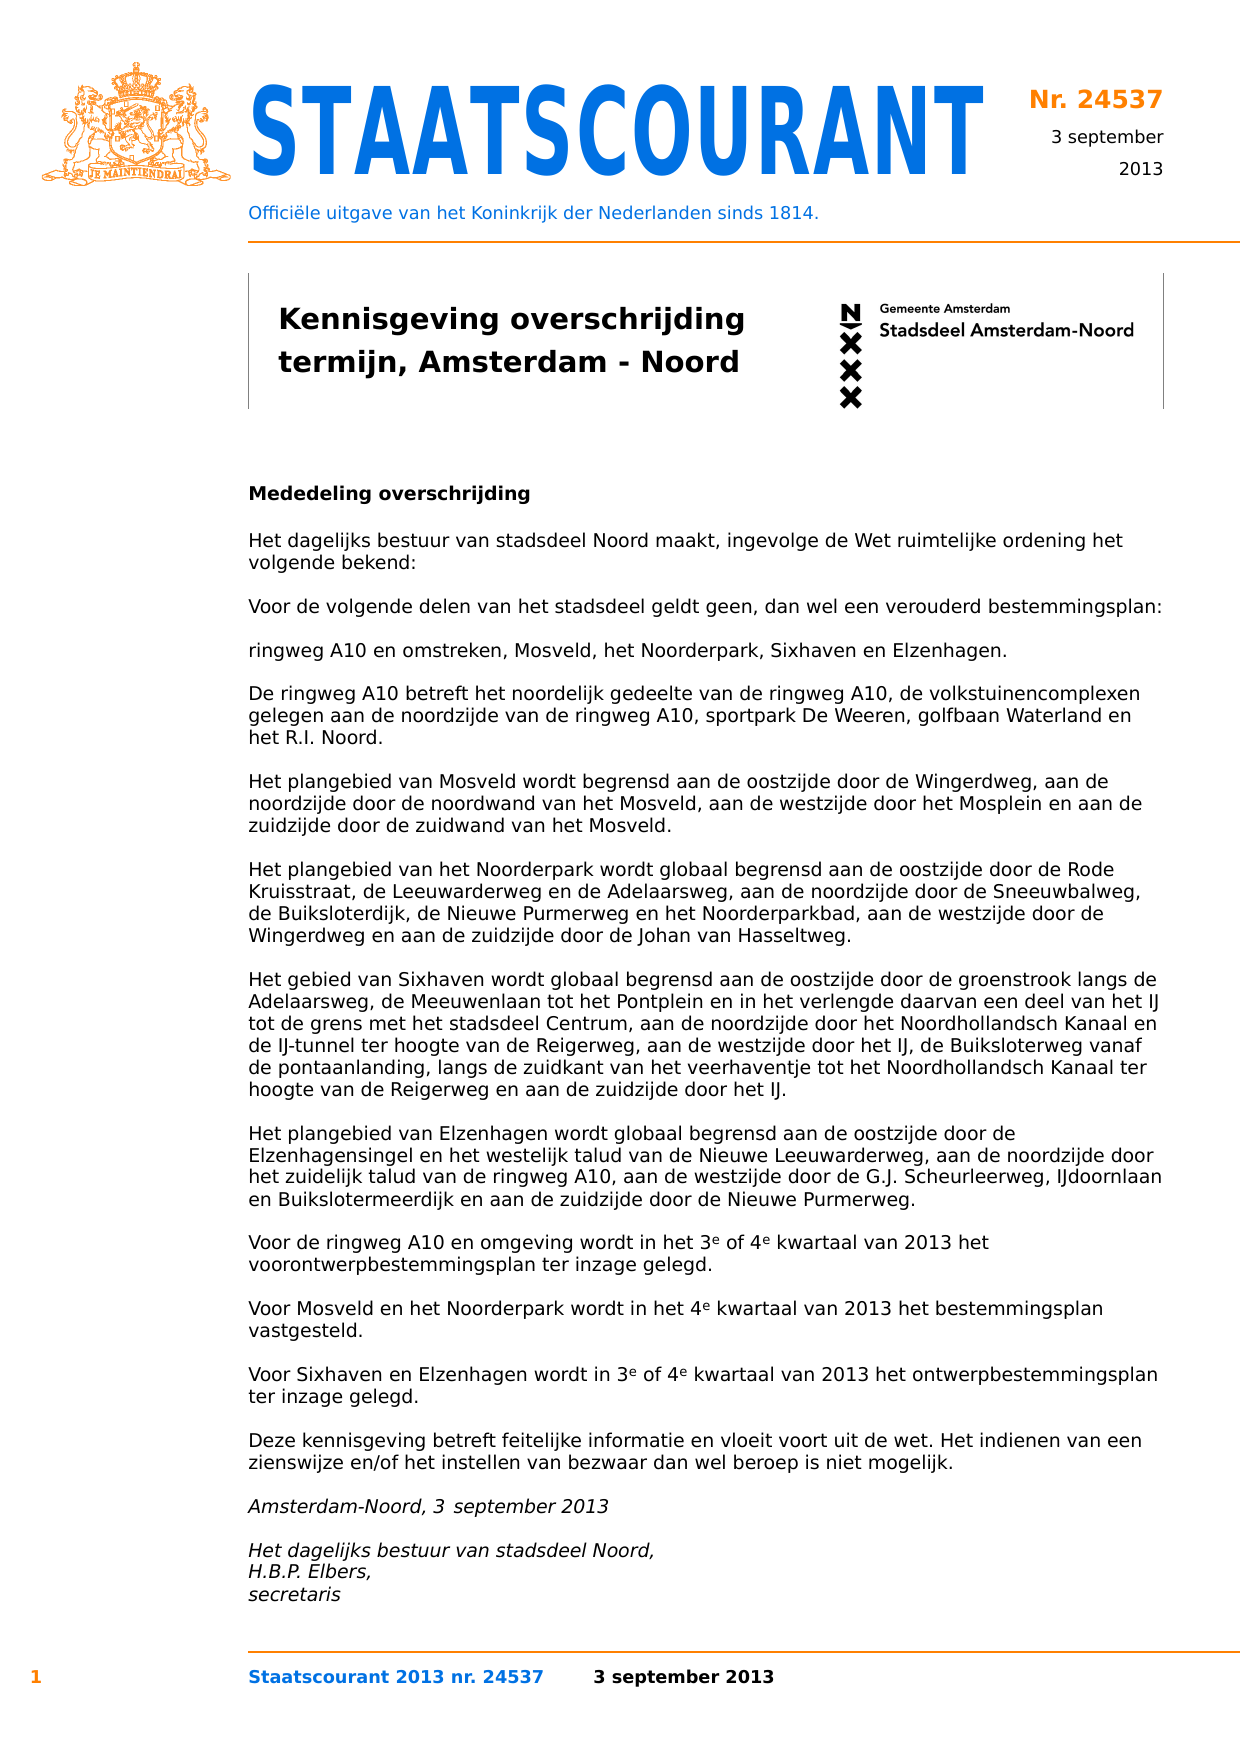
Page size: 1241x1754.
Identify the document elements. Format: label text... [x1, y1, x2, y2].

table_cell Officiële uitgave van het Koninkrijk der Nederlanden sinds 1814. [248, 203, 1240, 241]
text Voor Mosveld en het Noorderpark wordt in het 4e kwartaal van 2013 het bestemmingsplan vastgesteld. [248, 1298, 1163, 1342]
text Voor Sixhaven en Elzenhagen wordt in 3e of 4e kwartaal van 2013 het ontwerpbestemmingsplan ter inzage gelegd. [248, 1364, 1163, 1408]
subtitle Kennisgeving overschrijding termijn, Amsterdam - Noord [249, 273, 1163, 409]
text ringweg A10 en omstreken, Mosveld, het Noorderpark, Sixhaven en Elzenhagen. [248, 639, 1163, 661]
table_header [25, 62, 248, 241]
picture [838, 302, 1134, 409]
text Voor de ringweg A10 en omgeving wordt in het 3e of 4e kwartaal van 2013 het voorontwerpbestemmingsplan ter inzage gelegd. [248, 1232, 1163, 1276]
table_header STAATSCOURANT [248, 62, 998, 203]
text Het dagelijks bestuur van stadsdeel Noord, H.B.P. Elbers, secretaris [248, 1539, 1163, 1605]
text Deze kennisgeving betreft feitelijke informatie en vloeit voort uit de wet. Het indienen van een zienswijze en/of het instellen van bezwaar dan wel beroep is niet mogelijk. [248, 1430, 1163, 1474]
text Het plangebied van Mosveld wordt begrensd aan de oostzijde door de Wingerdweg, aan de noordzijde door de noordwand van het Mosveld, aan de westzijde door het Mosplein en aan de zuidzijde door de zuidwand van het Mosveld. [248, 771, 1163, 837]
subtitle Mededeling overschrijding [248, 483, 1163, 505]
text De ringweg A10 betreft het noordelijk gedeelte van de ringweg A10, de volkstuinencomplexen gelegen aan de noordzijde van de ringweg A10, sportpark De Weeren, golfbaan Waterland en het R.I. Noord. [248, 683, 1163, 749]
table_header Nr. 24537 [998, 62, 1240, 121]
table_cell 3 september [998, 121, 1240, 153]
picture [41, 62, 231, 186]
text Het gebied van Sixhaven wordt globaal begrensd aan de oostzijde door de groenstrook langs de Adelaarsweg, de Meeuwenlaan tot het Pontplein en in het verlengde daarvan een deel van het IJ tot de grens met het stadsdeel Centrum, aan de noordzijde door het Noordhollandsch Kanaal en de IJ-tunnel ter hoogte van de Reigerweg, aan de westzijde door het IJ, de Buiksloterweg vanaf de pontaanlanding, langs de zuidkant van het veerhaventje tot het Noordhollandsch Kanaal ter hoogte van de Reigerweg en aan de zuidzijde door het IJ. [248, 969, 1163, 1101]
table_cell 2013 [998, 153, 1240, 203]
text Voor de volgende delen van het stadsdeel geldt geen, dan wel een verouderd bestemmingsplan: [248, 596, 1163, 618]
text Het plangebied van het Noorderpark wordt globaal begrensd aan de oostzijde door de Rode Kruisstraat, de Leeuwarderweg en de Adelaarsweg, aan de noordzijde door de Sneeuwbalweg, de Buiksloterdijk, de Nieuwe Purmerweg en het Noorderparkbad, aan de westzijde door de Wingerdweg en aan de zuidzijde door de Johan van Hasseltweg. [248, 859, 1163, 947]
text Amsterdam-Noord, 3 september 2013 [248, 1496, 1163, 1518]
text Het dagelijks bestuur van stadsdeel Noord maakt, ingevolge de Wet ruimtelijke ordening het volgende bekend: [248, 530, 1163, 574]
text Het plangebied van Elzenhagen wordt globaal begrensd aan de oostzijde door de Elzenhagensingel en het westelijk talud van de Nieuwe Leeuwarderweg, aan de noordzijde door het zuidelijk talud van de ringweg A10, aan de westzijde door de G.J. Scheurleerweg, IJdoornlaan en Buikslotermeerdijk en aan de zuidzijde door de Nieuwe Purmerweg. [248, 1122, 1163, 1210]
